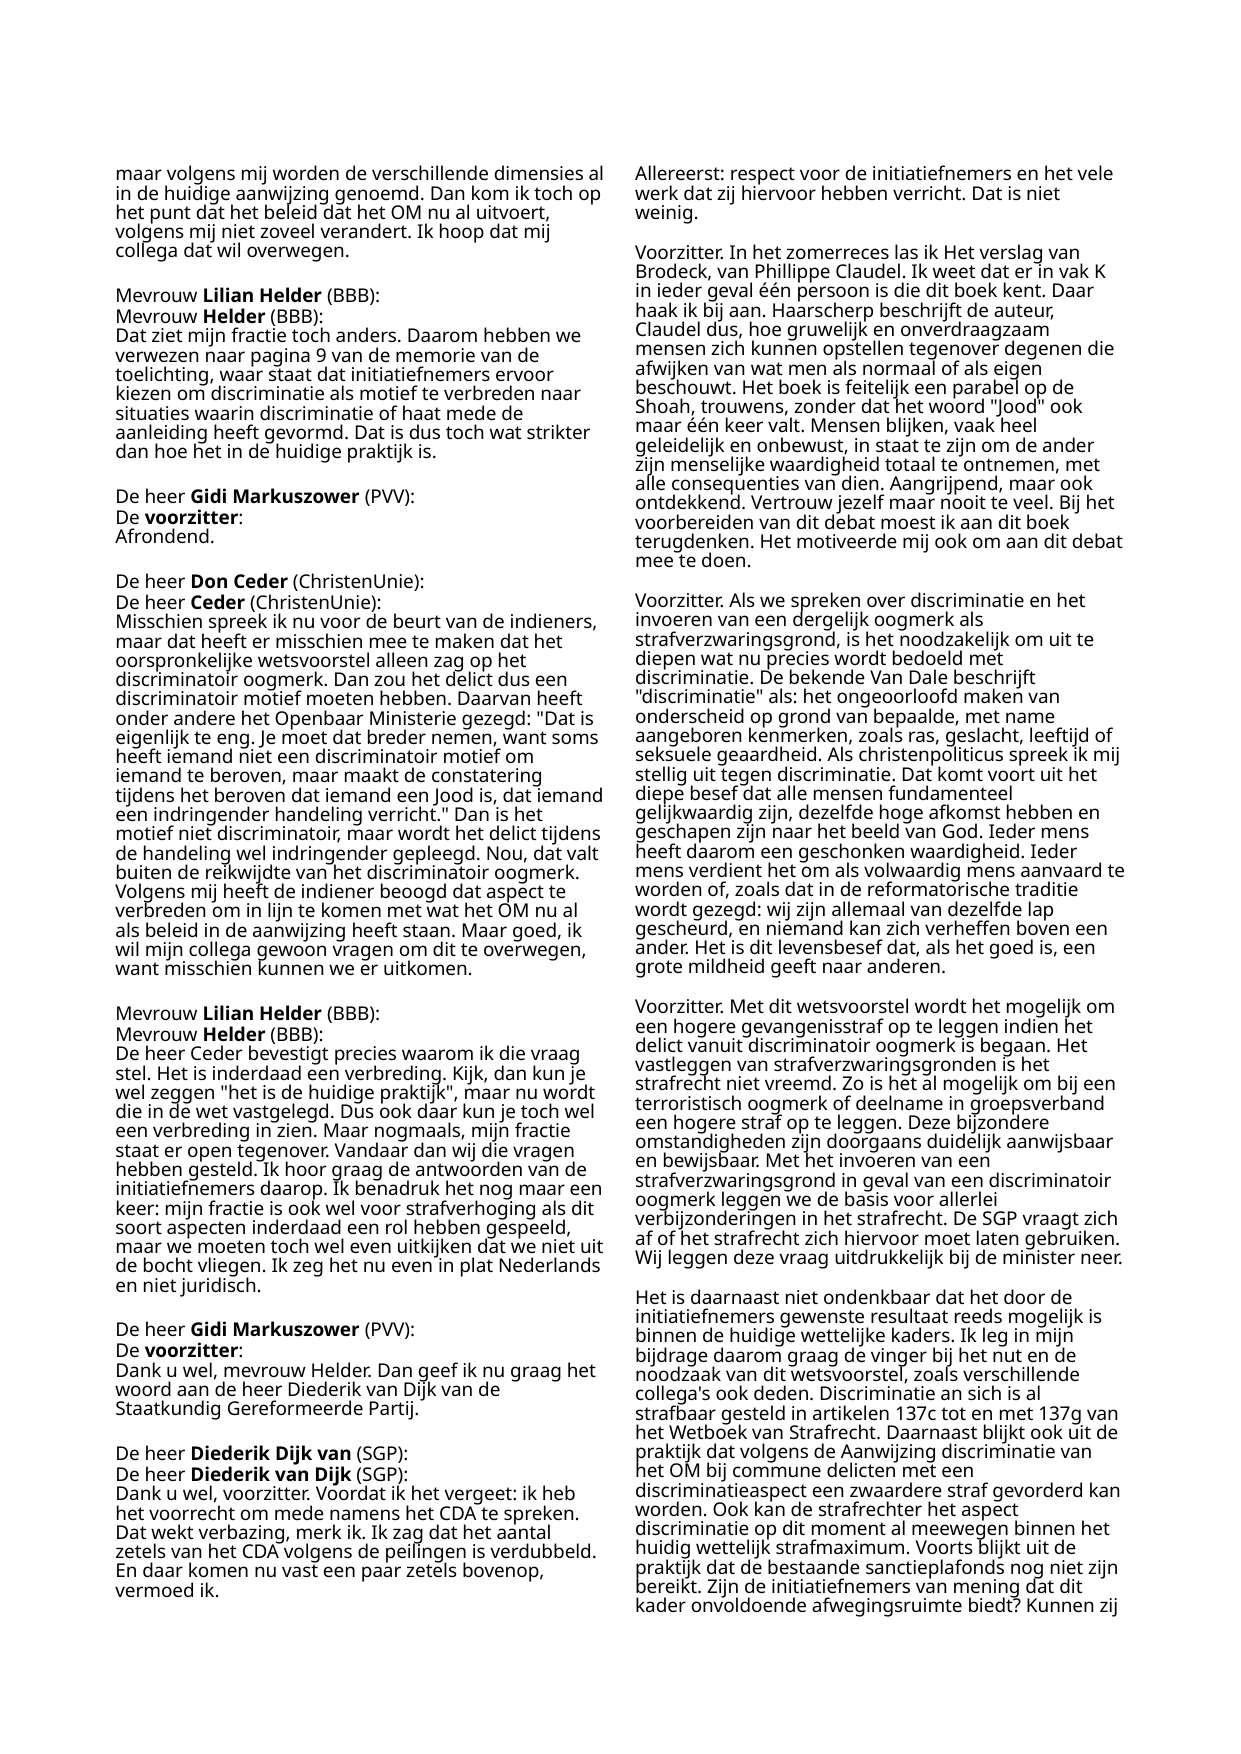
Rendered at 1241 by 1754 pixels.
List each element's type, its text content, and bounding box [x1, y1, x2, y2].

text Afrondend. [115, 528, 605, 547]
text Voorzitter. Als we spreken over discriminatie en het invoeren van een dergelijk oogmerk als strafverzwaringsgrond, is het noodzakelijk om uit te diepen wat nu precies wordt bedoeld met discriminatie. De bekende Van Dale beschrijft "discriminatie" als: het ongeoorloofd maken van onderscheid op grond van bepaalde, met name aangeboren kenmerken, zoals ras, geslacht, leeftijd of seksuele geaardheid. Als christenpoliticus spreek ik mij stellig uit tegen discriminatie. Dat komt voort uit het diepe besef dat alle mensen fundamenteel gelijkwaardig zijn, dezelfde hoge afkomst hebben en geschapen zijn naar het beeld van God. Ieder mens heeft daarom een geschonken waardigheid. Ieder mens verdient het om als volwaardig mens aanvaard te worden of, zoals dat in de reformatorische traditie wordt gezegd: wij zijn allemaal van dezelfde lap gescheurd, en niemand kan zich verheffen boven een ander. Het is dit levensbesef dat, als het goed is, een grote mildheid geeft naar anderen. [635, 592, 1125, 978]
text De heer Ceder bevestigt precies waarom ik die vraag stel. Het is inderdaad een verbreding. Kijk, dan kun je wel zeggen "het is de huidige praktijk", maar nu wordt die in de wet vastgelegd. Dus ook daar kun je toch wel een verbreding in zien. Maar nogmaals, mijn fractie staat er open tegenover. Vandaar dan wij die vragen hebben gesteld. Ik hoor graag de antwoorden van de initiatiefnemers daarop. Ik benadruk het nog maar een keer: mijn fractie is ook wel voor strafverhoging als dit soort aspecten inderdaad een rol hebben gespeeld, maar we moeten toch wel even uitkijken dat we niet uit de bocht vliegen. Ik zeg het nu even in plat Nederlands en niet juridisch. [115, 1045, 605, 1296]
text De voorzitter: [115, 1342, 605, 1362]
text Mevrouw Helder (BBB): [115, 1026, 605, 1045]
text De heer Gidi Markuszower (PVV): [115, 1317, 605, 1342]
text Voorzitter. In het zomerreces las ik Het verslag van Brodeck, van Phillippe Claudel. Ik weet dat er in vak K in ieder geval één persoon is die dit boek kent. Daar haak ik bij aan. Haarscherp beschrijft de auteur, Claudel dus, hoe gruwelijk en onverdraagzaam mensen zich kunnen opstellen tegenover degenen die afwijken van wat men als normaal of als eigen beschouwt. Het boek is feitelijk een parabel op de Shoah, trouwens, zonder dat het woord "Jood" ook maar één keer valt. Mensen blijken, vaak heel geleidelijk en onbewust, in staat te zijn om de ander zijn menselijke waardigheid totaal te ontnemen, met alle consequenties van dien. Aangrijpend, maar ook ontdekkend. Vertrouw jezelf maar nooit te veel. Bij het voorbereiden van dit debat moest ik aan dit boek terugdenken. Het motiveerde mij ook om aan dit debat mee te doen. [635, 244, 1125, 571]
text Mevrouw Lilian Helder (BBB): [115, 282, 605, 308]
text De heer Ceder (ChristenUnie): [115, 594, 605, 613]
text Allereerst: respect voor de initiatiefnemers en het vele werk dat zij hiervoor hebben verricht. Dat is niet weinig. [635, 165, 1125, 223]
text Dank u wel, voorzitter. Voordat ik het vergeet: ik heb het voorrecht om mede namens het CDA te spreken. Dat wekt verbazing, merk ik. Ik zag dat het aantal zetels van het CDA volgens de peilingen is verdubbeld. En daar komen nu vast een paar zetels bovenop, vermoed ik. [115, 1485, 605, 1601]
text Misschien spreek ik nu voor de beurt van de indieners, maar dat heeft er misschien mee te maken dat het oorspronkelijke wetsvoorstel alleen zag op het discriminatoir oogmerk. Dan zou het delict dus een discriminatoir motief moeten hebben. Daarvan heeft onder andere het Openbaar Ministerie gezegd: "Dat is eigenlijk te eng. Je moet dat breder nemen, want soms heeft iemand niet een discriminatoir motief om iemand te beroven, maar maakt de constatering tijdens het beroven dat iemand een Jood is, dat iemand een indringender handeling verricht." Dan is het motief niet discriminatoir, maar wordt het delict tijdens de handeling wel indringender gepleegd. Nou, dat valt buiten de reikwijdte van het discriminatoir oogmerk. Volgens mij heeft de indiener beoogd dat aspect te verbreden om in lijn te komen met wat het OM nu al als beleid in de aanwijzing heeft staan. Maar goed, ik wil mijn collega gewoon vragen om dit te overwegen, want misschien kunnen we er uitkomen. [115, 613, 605, 979]
text Dank u wel, mevrouw Helder. Dan geef ik nu graag het woord aan de heer Diederik van Dijk van de Staatkundig Gereformeerde Partij. [115, 1362, 605, 1419]
text De voorzitter: [115, 509, 605, 528]
text De heer Gidi Markuszower (PVV): [115, 483, 605, 509]
text Mevrouw Lilian Helder (BBB): [115, 1000, 605, 1026]
text De heer Don Ceder (ChristenUnie): [115, 568, 605, 594]
text Mevrouw Helder (BBB): [115, 308, 605, 327]
text Dat ziet mijn fractie toch anders. Daarom hebben we verwezen naar pagina 9 van de memorie van de toelichting, waar staat dat initiatiefnemers ervoor kiezen om discriminatie als motief te verbreden naar situaties waarin discriminatie of haat mede de aanleiding heeft gevormd. Dat is dus toch wat strikter dan hoe het in de huidige praktijk is. [115, 327, 605, 462]
text De heer Diederik van Dijk (SGP): [115, 1466, 605, 1485]
text maar volgens mij worden de verschillende dimensies al in de huidige aanwijzing genoemd. Dan kom ik toch op het punt dat het beleid dat het OM nu al uitvoert, volgens mij niet zoveel verandert. Ik hoop dat mij collega dat wil overwegen. [115, 165, 605, 262]
text Het is daarnaast niet ondenkbaar dat het door de initiatiefnemers gewenste resultaat reeds mogelijk is binnen de huidige wettelijke kaders. Ik leg in mijn bijdrage daarom graag de vinger bij het nut en de noodzaak van dit wetsvoorstel, zoals verschillende collega's ook deden. Discriminatie an sich is al strafbaar gesteld in artikelen 137c tot en met 137g van het Wetboek van Strafrecht. Daarnaast blijkt ook uit de praktijk dat volgens de Aanwijzing discriminatie van het OM bij commune delicten met een discriminatieaspect een zwaardere straf gevorderd kan worden. Ook kan de strafrechter het aspect discriminatie op dit moment al meewegen binnen het huidig wettelijk strafmaximum. Voorts blijkt uit de praktijk dat de bestaande sanctieplafonds nog niet zijn bereikt. Zijn de initiatiefnemers van mening dat dit kader onvoldoende afwegingsruimte biedt? Kunnen zij [635, 1289, 1125, 1616]
text De heer Diederik Dijk van (SGP): [115, 1440, 605, 1466]
text Voorzitter. Met dit wetsvoorstel wordt het mogelijk om een hogere gevangenisstraf op te leggen indien het delict vanuit discriminatoir oogmerk is begaan. Het vastleggen van strafverzwaringsgronden is het strafrecht niet vreemd. Zo is het al mogelijk om bij een terroristisch oogmerk of deelname in groepsverband een hogere straf op te leggen. Deze bijzondere omstandigheden zijn doorgaans duidelijk aanwijsbaar en bewijsbaar. Met het invoeren van een strafverzwaringsgrond in geval van een discriminatoir oogmerk leggen we de basis voor allerlei verbijzonderingen in het strafrecht. De SGP vraagt zich af of het strafrecht zich hiervoor moet laten gebruiken. Wij leggen deze vraag uitdrukkelijk bij de minister neer. [635, 998, 1125, 1268]
